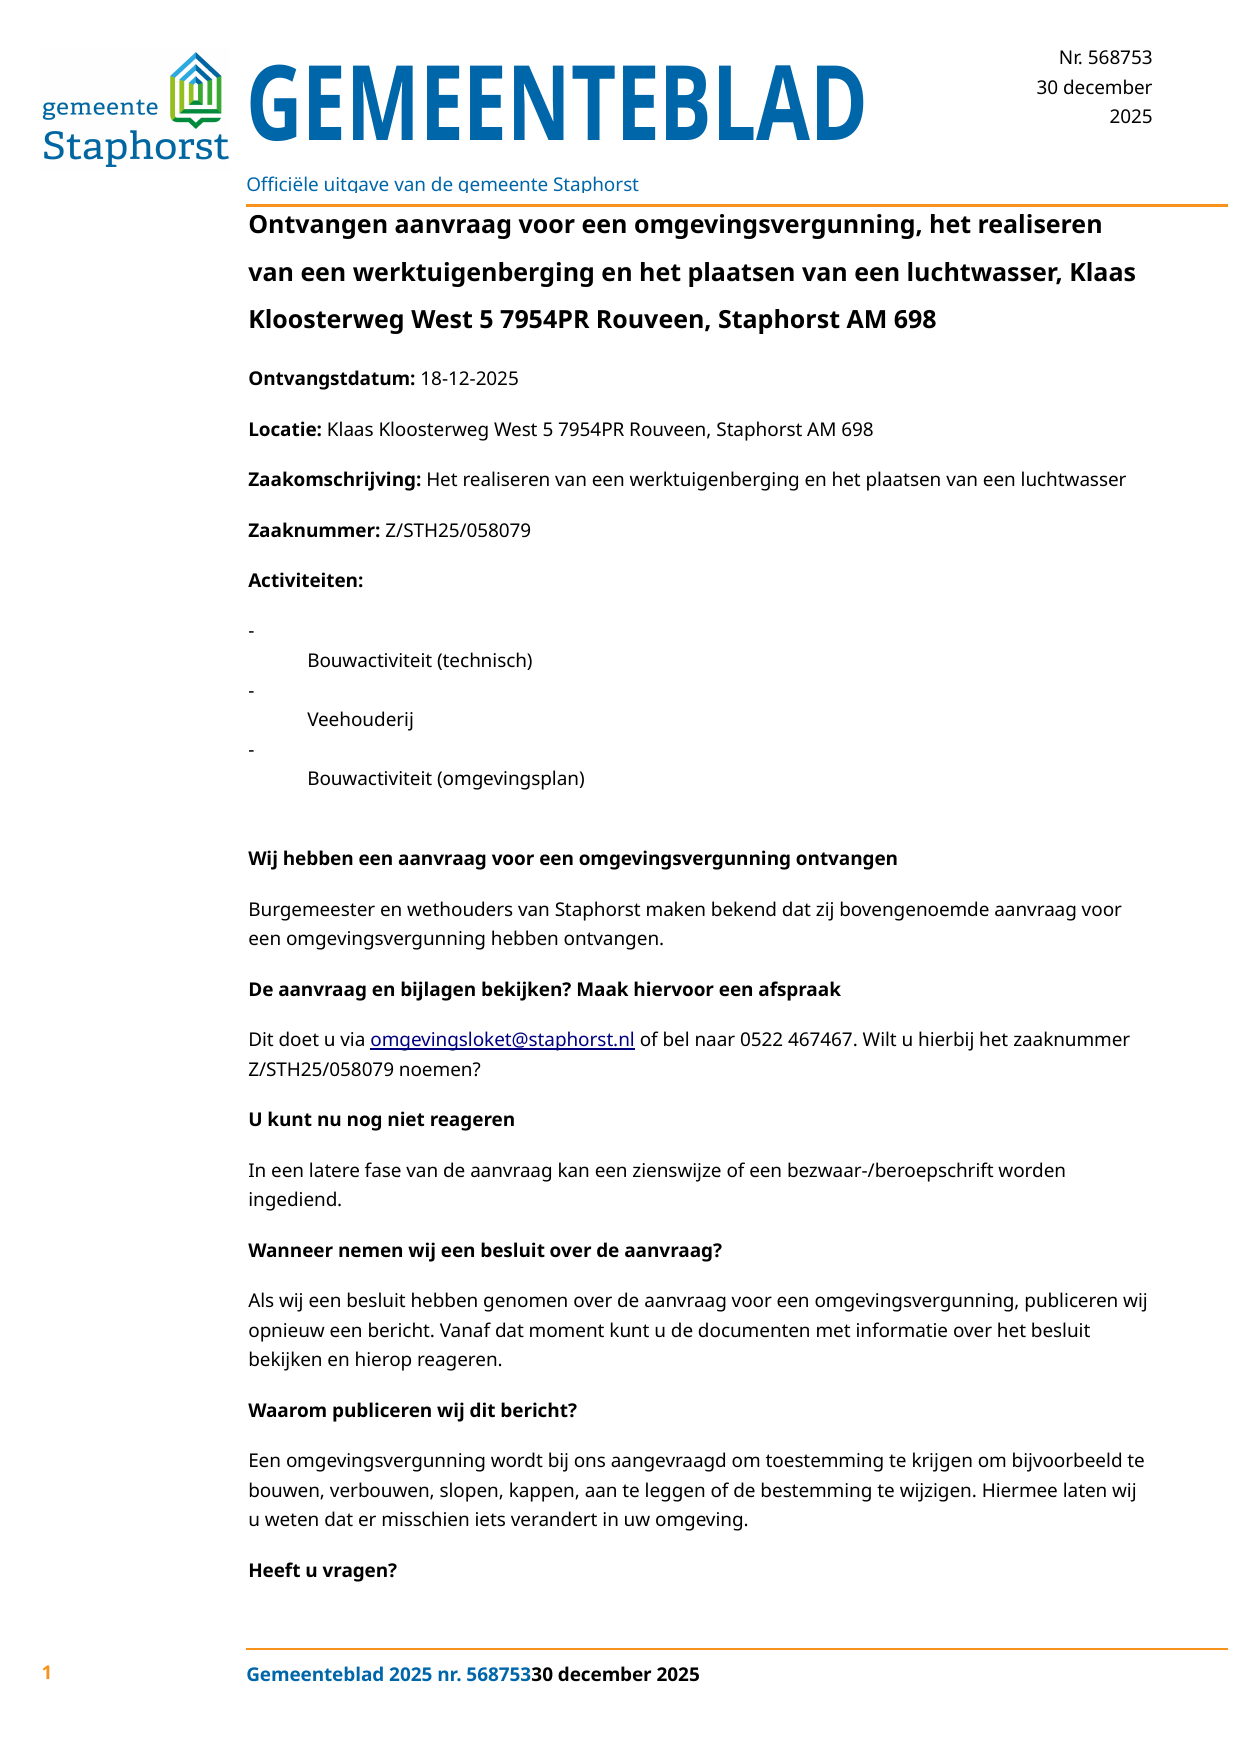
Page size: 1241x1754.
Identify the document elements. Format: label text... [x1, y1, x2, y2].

text De aanvraag en bijlagen bekijken? Maak hiervoor een afspraak [248, 976, 1152, 1002]
text Dit doet u via omgevingsloket@staphorst.nl of bel naar 0522 467467. Wilt u hierbij het zaaknummer Z/STH25/058079 noemen? [248, 1026, 1152, 1082]
text Zaakomschrijving: Het realiseren van een werktuigenberging en het plaatsen van een luchtwasser [248, 466, 1152, 492]
text Locatie: Klaas Kloosterweg West 5 7954PR Rouveen, Staphorst AM 698 [248, 416, 1152, 442]
text Burgemeester en wethouders van Staphorst maken bekend dat zij bovengenoemde aanvraag voor een omgevingsvergunning hebben ontvangen. [248, 896, 1152, 951]
list Veehouderij [248, 706, 1152, 732]
text Waarom publiceren wij dit bericht? [248, 1397, 1152, 1422]
list Bouwactiviteit (technisch) [248, 647, 1152, 673]
text Heeft u vragen? [248, 1557, 1152, 1582]
text Ontvangen aanvraag voor een omgevingsvergunning, het realiseren van een werktuigenberging en het plaatsen van een luchtwasser, Klaas Kloosterweg West 5 7954PR Rouveen, Staphorst AM 698 [248, 207, 1152, 336]
text Een omgevingsvergunning wordt bij ons aangevraagd om toestemming te krijgen om bijvoorbeeld te bouwen, verbouwen, slopen, kappen, aan te leggen of de bestemming te wijzigen. Hiermee laten wij u weten dat er misschien iets verandert in uw omgeving. [248, 1447, 1152, 1532]
text Als wij een besluit hebben genomen over de aanvraag voor een omgevingsvergunning, publiceren wij opnieuw een bericht. Vanaf dat moment kunt u de documenten met informatie over het besluit bekijken en hierop reageren. [248, 1287, 1152, 1372]
text Activiteiten: [248, 567, 1152, 593]
picture [41, 47, 231, 172]
text U kunt nu nog niet reageren [248, 1106, 1152, 1132]
text Ontvangstdatum: 18-12-2025 [248, 366, 1152, 391]
text Zaaknummer: Z/STH25/058079 [248, 517, 1152, 542]
text Wij hebben een aanvraag voor een omgevingsvergunning ontvangen [248, 846, 1152, 871]
text Wanneer nemen wij een besluit over de aanvraag? [248, 1237, 1152, 1262]
text In een latere fase van de aanvraag kan een zienswijze of een bezwaar-/beroepschrift worden ingediend. [248, 1157, 1152, 1212]
list Bouwactiviteit (omgevingsplan) [248, 766, 1152, 791]
